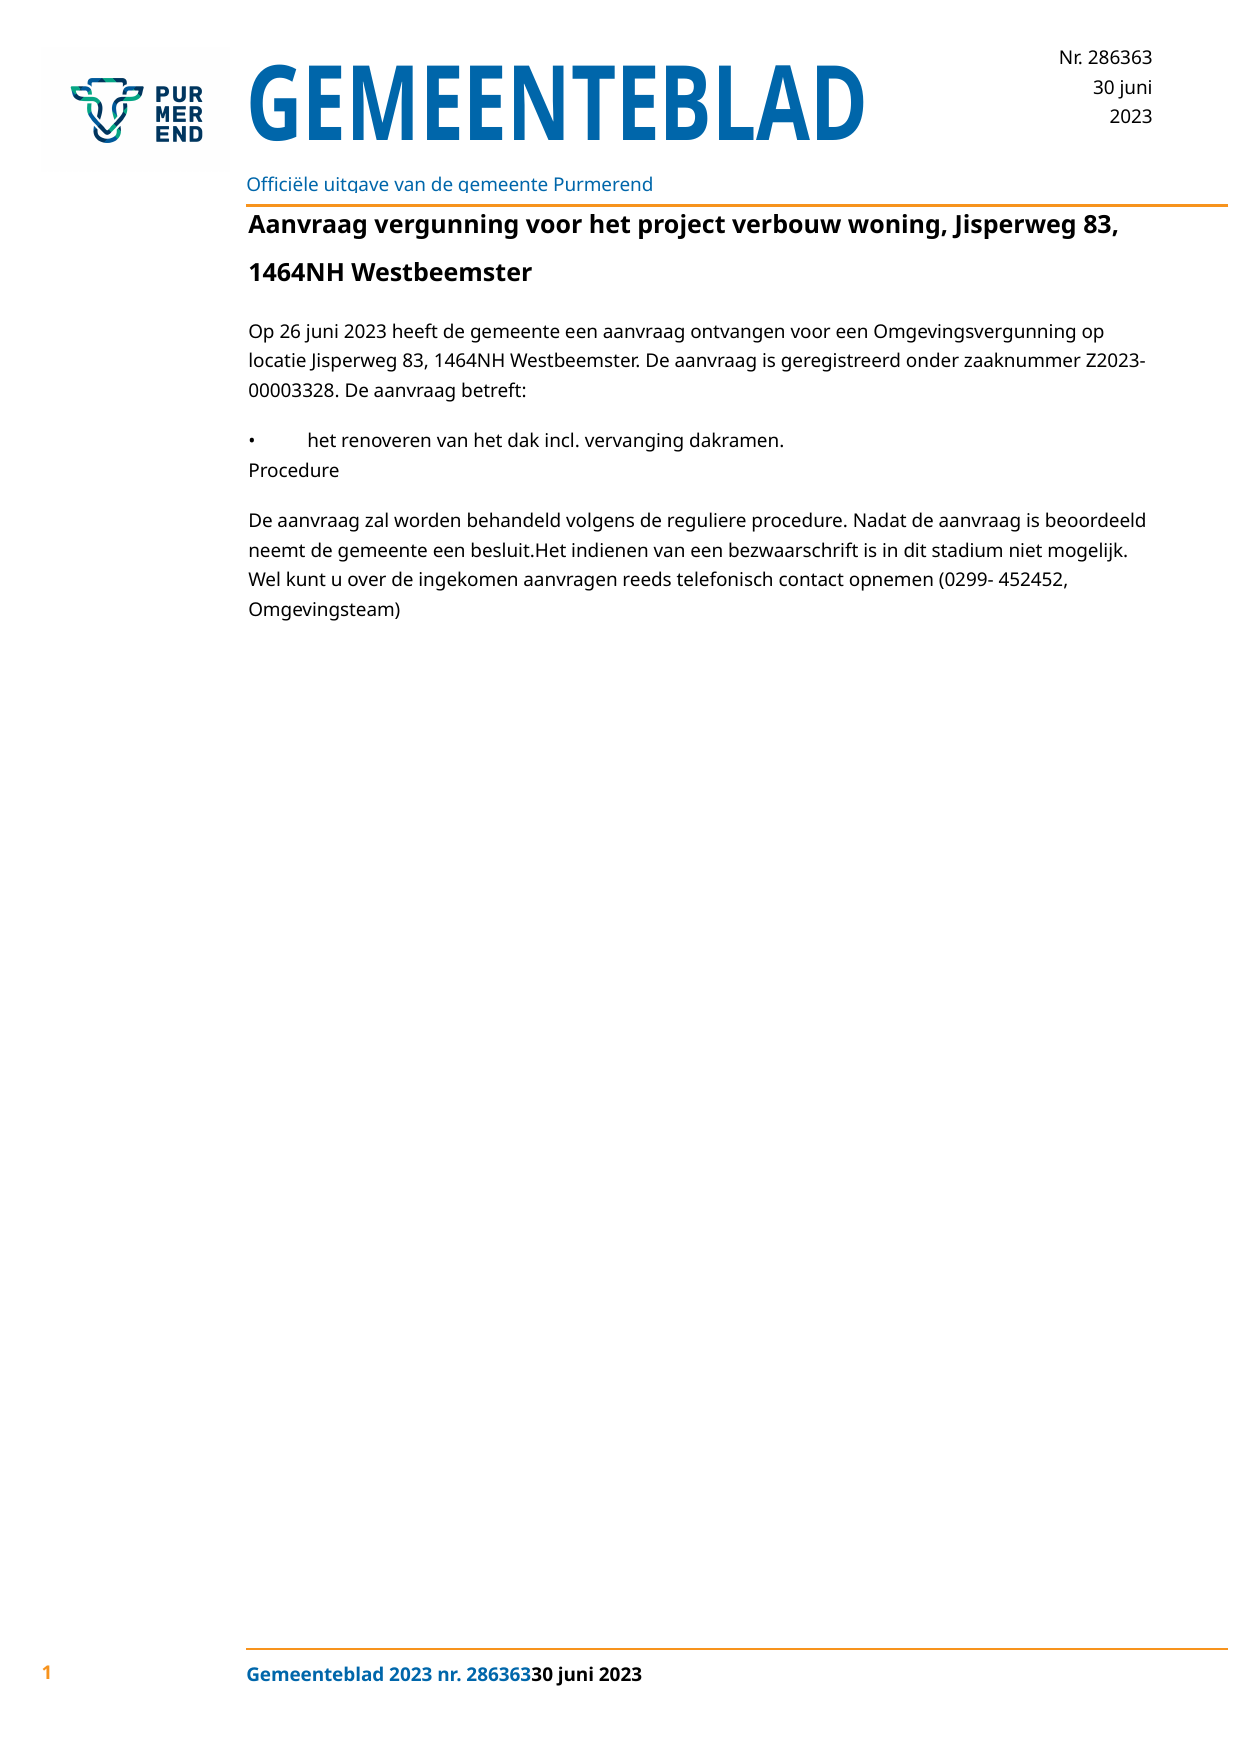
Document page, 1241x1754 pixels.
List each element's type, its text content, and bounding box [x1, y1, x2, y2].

text Aanvraag vergunning voor het project verbouw woning, Jisperweg 83, 1464NH Westbeemster [248, 207, 1152, 288]
picture [41, 47, 231, 172]
text Procedure [248, 457, 1152, 483]
text De aanvraag zal worden behandeld volgens de reguliere procedure. Nadat de aanvraag is beoordeeld neemt de gemeente een besluit.Het indienen van een bezwaarschrift is in dit stadium niet mogelijk. Wel kunt u over de ingekomen aanvragen reeds telefonisch contact opnemen (0299- 452452, Omgevingsteam) [248, 507, 1152, 622]
text Op 26 juni 2023 heeft de gemeente een aanvraag ontvangen voor een Omgevingsvergunning op locatie Jisperweg 83, 1464NH Westbeemster. De aanvraag is geregistreerd onder zaaknummer Z2023-00003328. De aanvraag betreft: [248, 318, 1152, 403]
list het renoveren van het dak incl. vervanging dakramen. [248, 427, 1152, 453]
